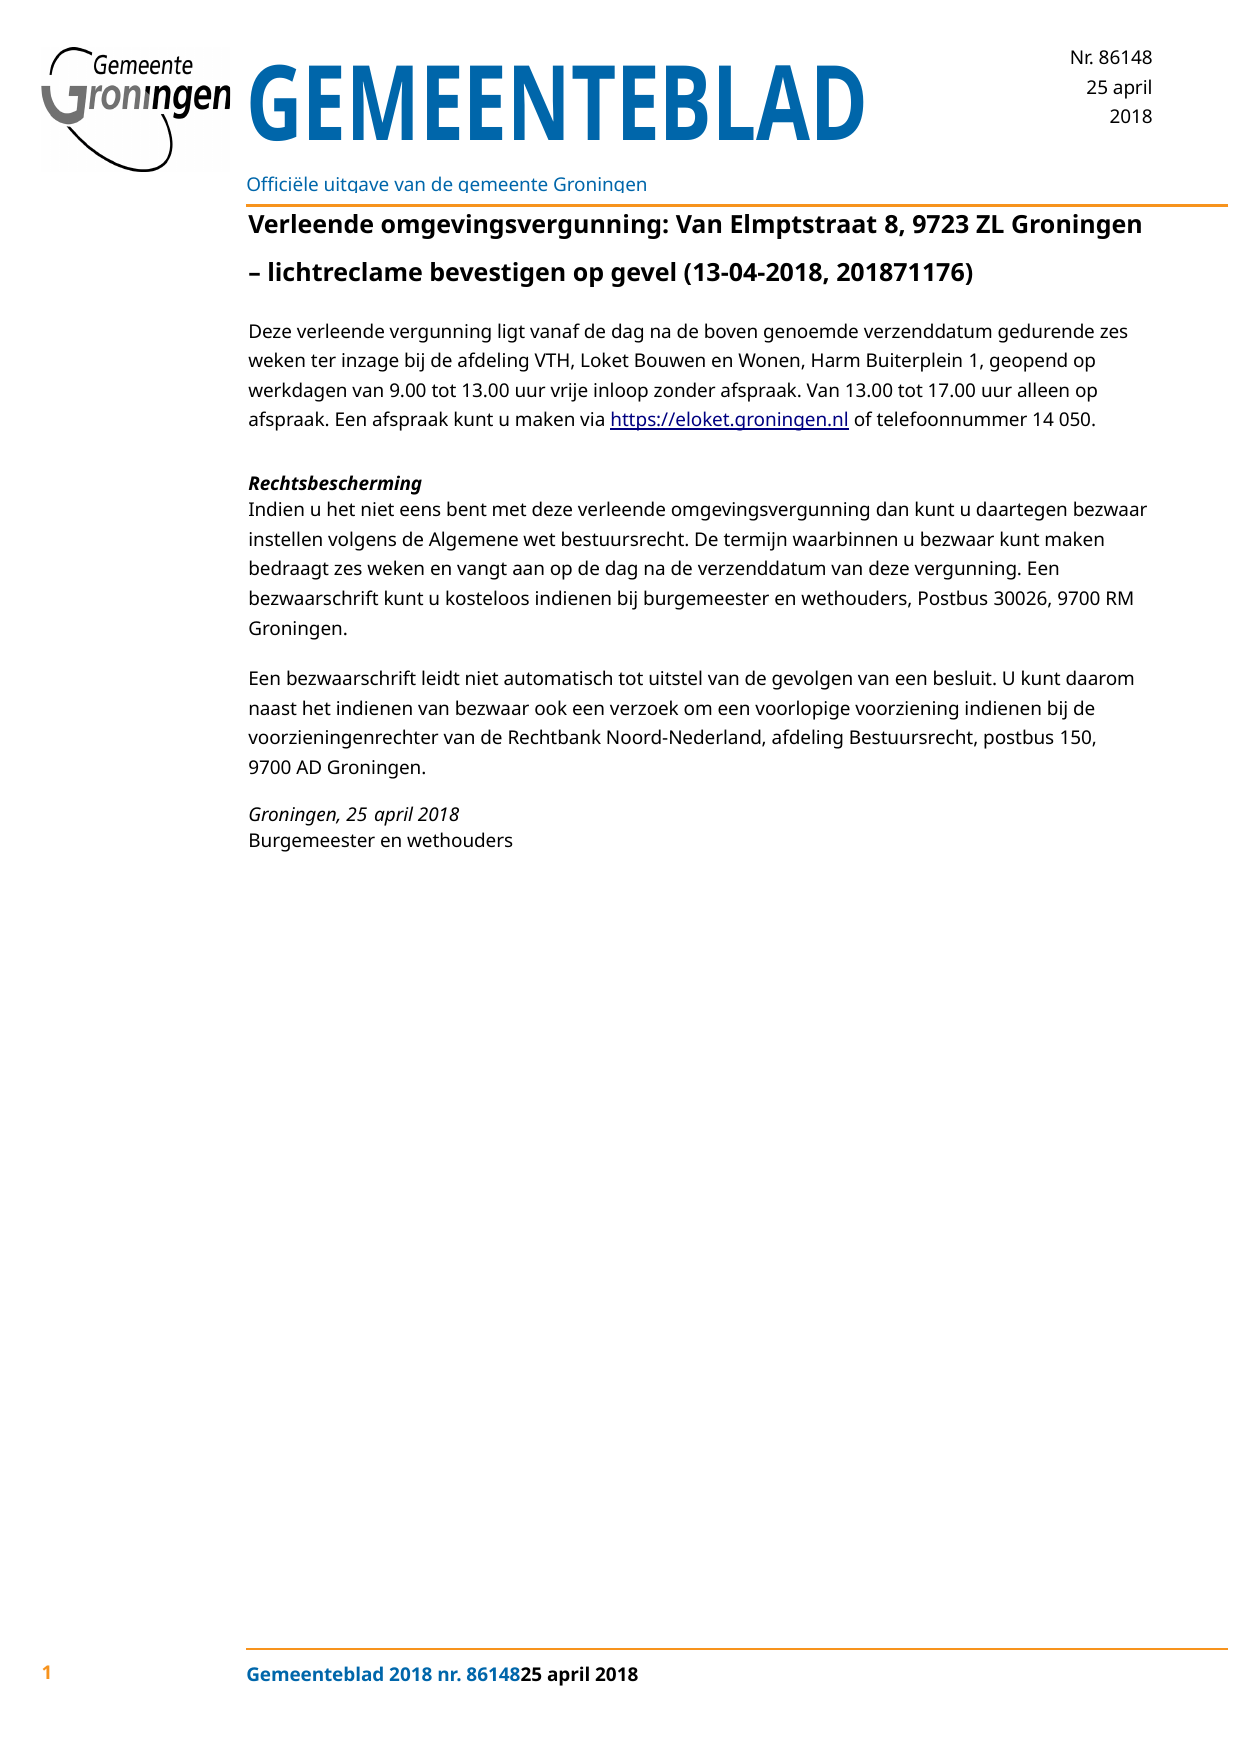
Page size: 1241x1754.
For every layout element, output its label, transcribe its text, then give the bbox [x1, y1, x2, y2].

text Indien u het niet eens bent met deze verleende omgevingsvergunning dan kunt u daartegen bezwaar instellen volgens de Algemene wet bestuursrecht. De termijn waarbinnen u bezwaar kunt maken bedraagt zes weken en vangt aan op de dag na de verzenddatum van deze vergunning. Een bezwaarschrift kunt u kosteloos indienen bij burgemeester en wethouders, Postbus 30026, 9700 RM Groningen. [248, 496, 1152, 640]
text Burgemeester en wethouders [248, 827, 1152, 853]
text Rechtsbescherming [248, 471, 1152, 496]
text Een bezwaarschrift leidt niet automatisch tot uitstel van de gevolgen van een besluit. U kunt daarom naast het indienen van bezwaar ook een verzoek om een voorlopige voorziening indienen bij de voorzieningenrechter van de Rechtbank Noord-Nederland, afdeling Bestuursrecht, postbus 150, 9700 AD Groningen. [248, 665, 1152, 779]
text Deze verleende vergunning ligt vanaf de dag na de boven genoemde verzenddatum gedurende zes weken ter inzage bij de afdeling VTH, Loket Bouwen en Wonen, Harm Buiterplein 1, geopend op werkdagen van 9.00 tot 13.00 uur vrije inloop zonder afspraak. Van 13.00 tot 17.00 uur alleen op afspraak. Een afspraak kunt u maken via https://eloket.groningen.nl of telefoonnummer 14 050. [248, 318, 1152, 432]
picture [41, 47, 231, 172]
text Verleende omgevingsvergunning: Van Elmptstraat 8, 9723 ZL Groningen – lichtreclame bevestigen op gevel (13-04-2018, 201871176) [248, 207, 1152, 288]
text Groningen, 25 april 2018 [248, 802, 1152, 827]
